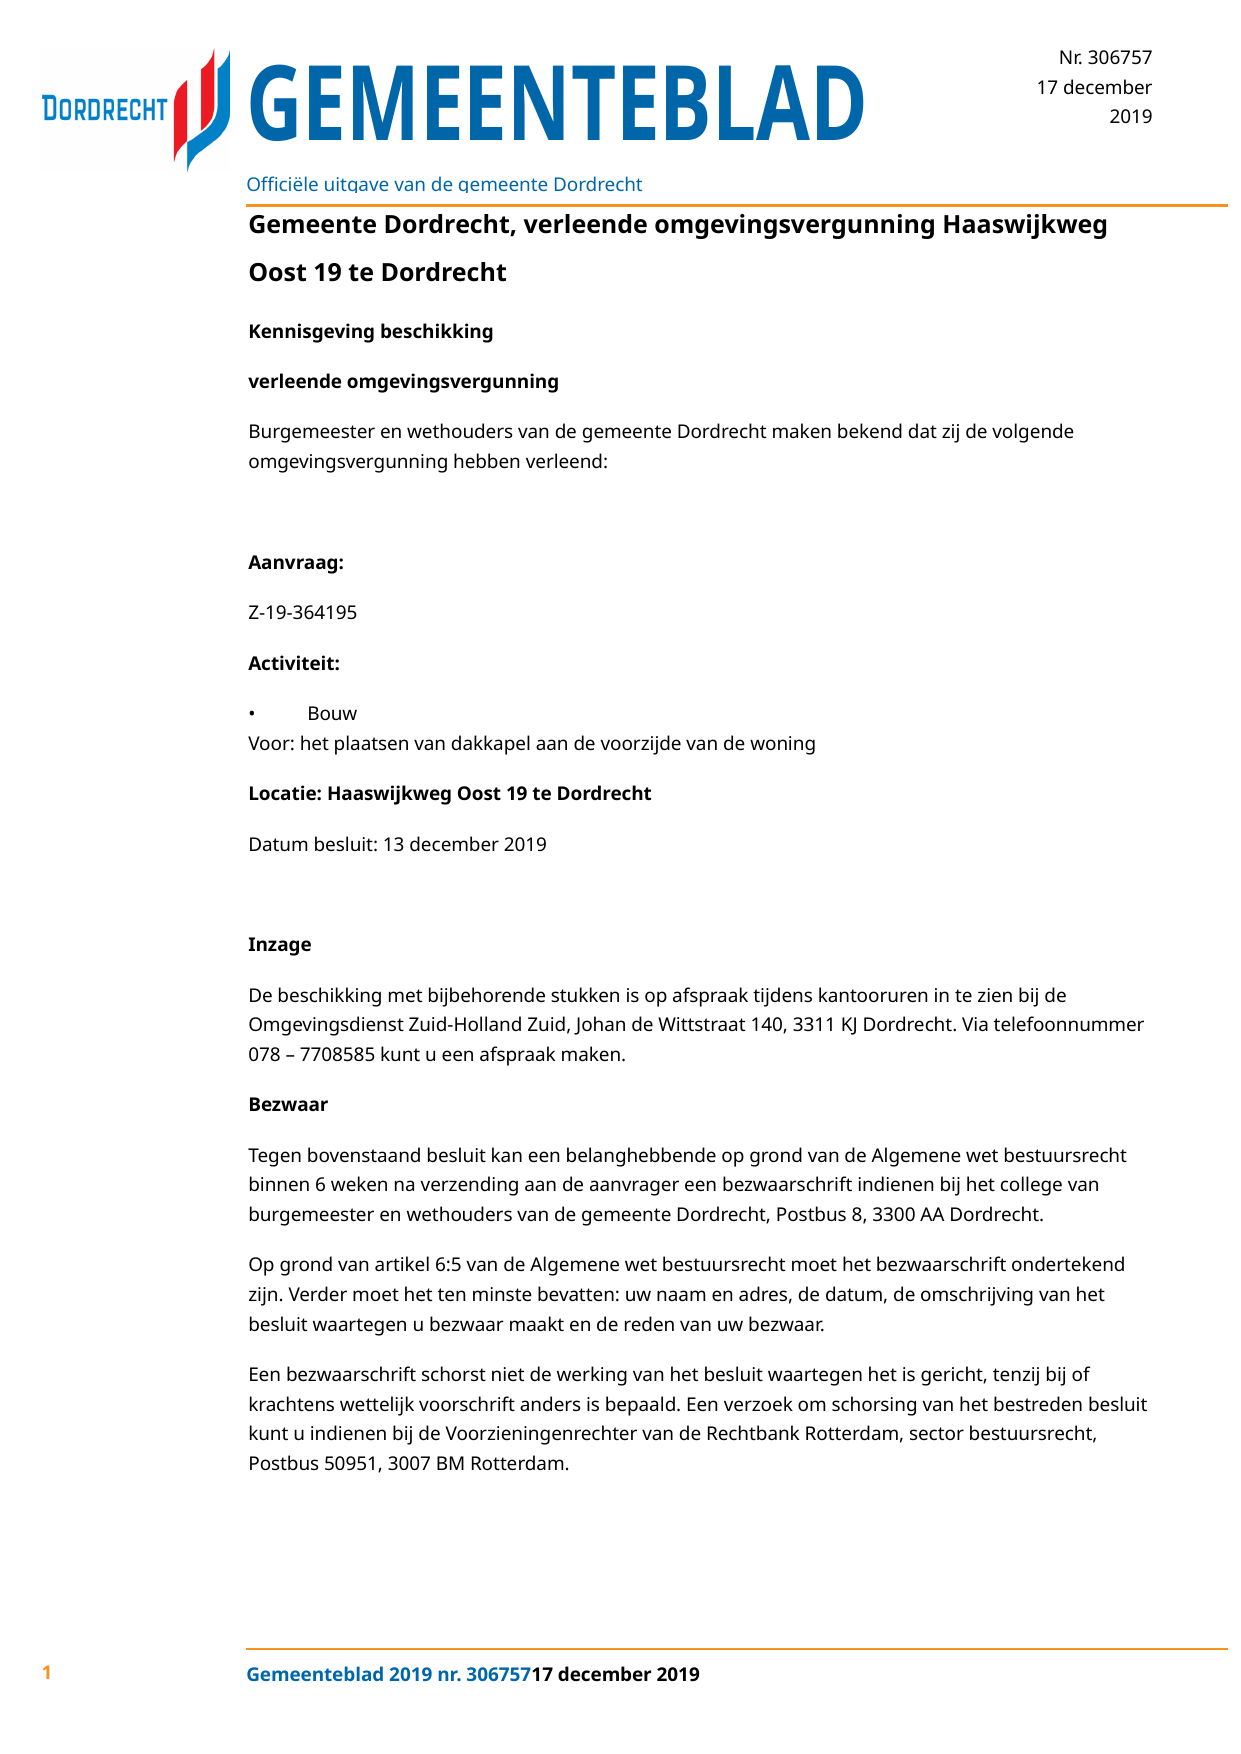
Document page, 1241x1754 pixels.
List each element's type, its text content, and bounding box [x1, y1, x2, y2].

text Datum besluit: 13 december 2019 [248, 831, 1152, 857]
picture [41, 47, 231, 172]
text Inzage [248, 932, 1152, 957]
text Op grond van artikel 6:5 van de Algemene wet bestuursrecht moet het bezwaarschrift ondertekend zijn. Verder moet het ten minste bevatten: uw naam en adres, de datum, de omschrijving van het besluit waartegen u bezwaar maakt en de reden van uw bezwaar. [248, 1252, 1152, 1337]
text Z-19-364195 [248, 599, 1152, 625]
text Activiteit: [248, 650, 1152, 676]
text Voor: het plaatsen van dakkapel aan de voorzijde van de woning [248, 730, 1152, 756]
text Bezwaar [248, 1092, 1152, 1117]
text Locatie: Haaswijkweg Oost 19 te Dordrecht [248, 780, 1152, 806]
text De beschikking met bijbehorende stukken is op afspraak tijdens kantooruren in te zien bij de Omgevingsdienst Zuid-Holland Zuid, Johan de Wittstraat 140, 3311 KJ Dordrecht. Via telefoonnummer 078 – 7708585 kunt u een afspraak maken. [248, 982, 1152, 1067]
text Kennisgeving beschikking [248, 318, 1152, 344]
list Bouw [248, 700, 1152, 726]
text verleende omgevingsvergunning [248, 368, 1152, 394]
text Aanvraag: [248, 549, 1152, 575]
text Tegen bovenstaand besluit kan een belanghebbende op grond van de Algemene wet bestuursrecht binnen 6 weken na verzending aan de aanvrager een bezwaarschrift indienen bij het college van burgemeester en wethouders van de gemeente Dordrecht, Postbus 8, 3300 AA Dordrecht. [248, 1142, 1152, 1227]
text Gemeente Dordrecht, verleende omgevingsvergunning Haaswijkweg Oost 19 te Dordrecht [248, 207, 1152, 288]
text Een bezwaarschrift schorst niet de werking van het besluit waartegen het is gericht, tenzij bij of krachtens wettelijk voorschrift anders is bepaald. Een verzoek om schorsing van het bestreden besluit kunt u indienen bij de Voorzieningenrechter van de Rechtbank Rotterdam, sector bestuursrecht, Postbus 50951, 3007 BM Rotterdam. [248, 1361, 1152, 1476]
text Burgemeester en wethouders van de gemeente Dordrecht maken bekend dat zij de volgende omgevingsvergunning hebben verleend: [248, 419, 1152, 474]
